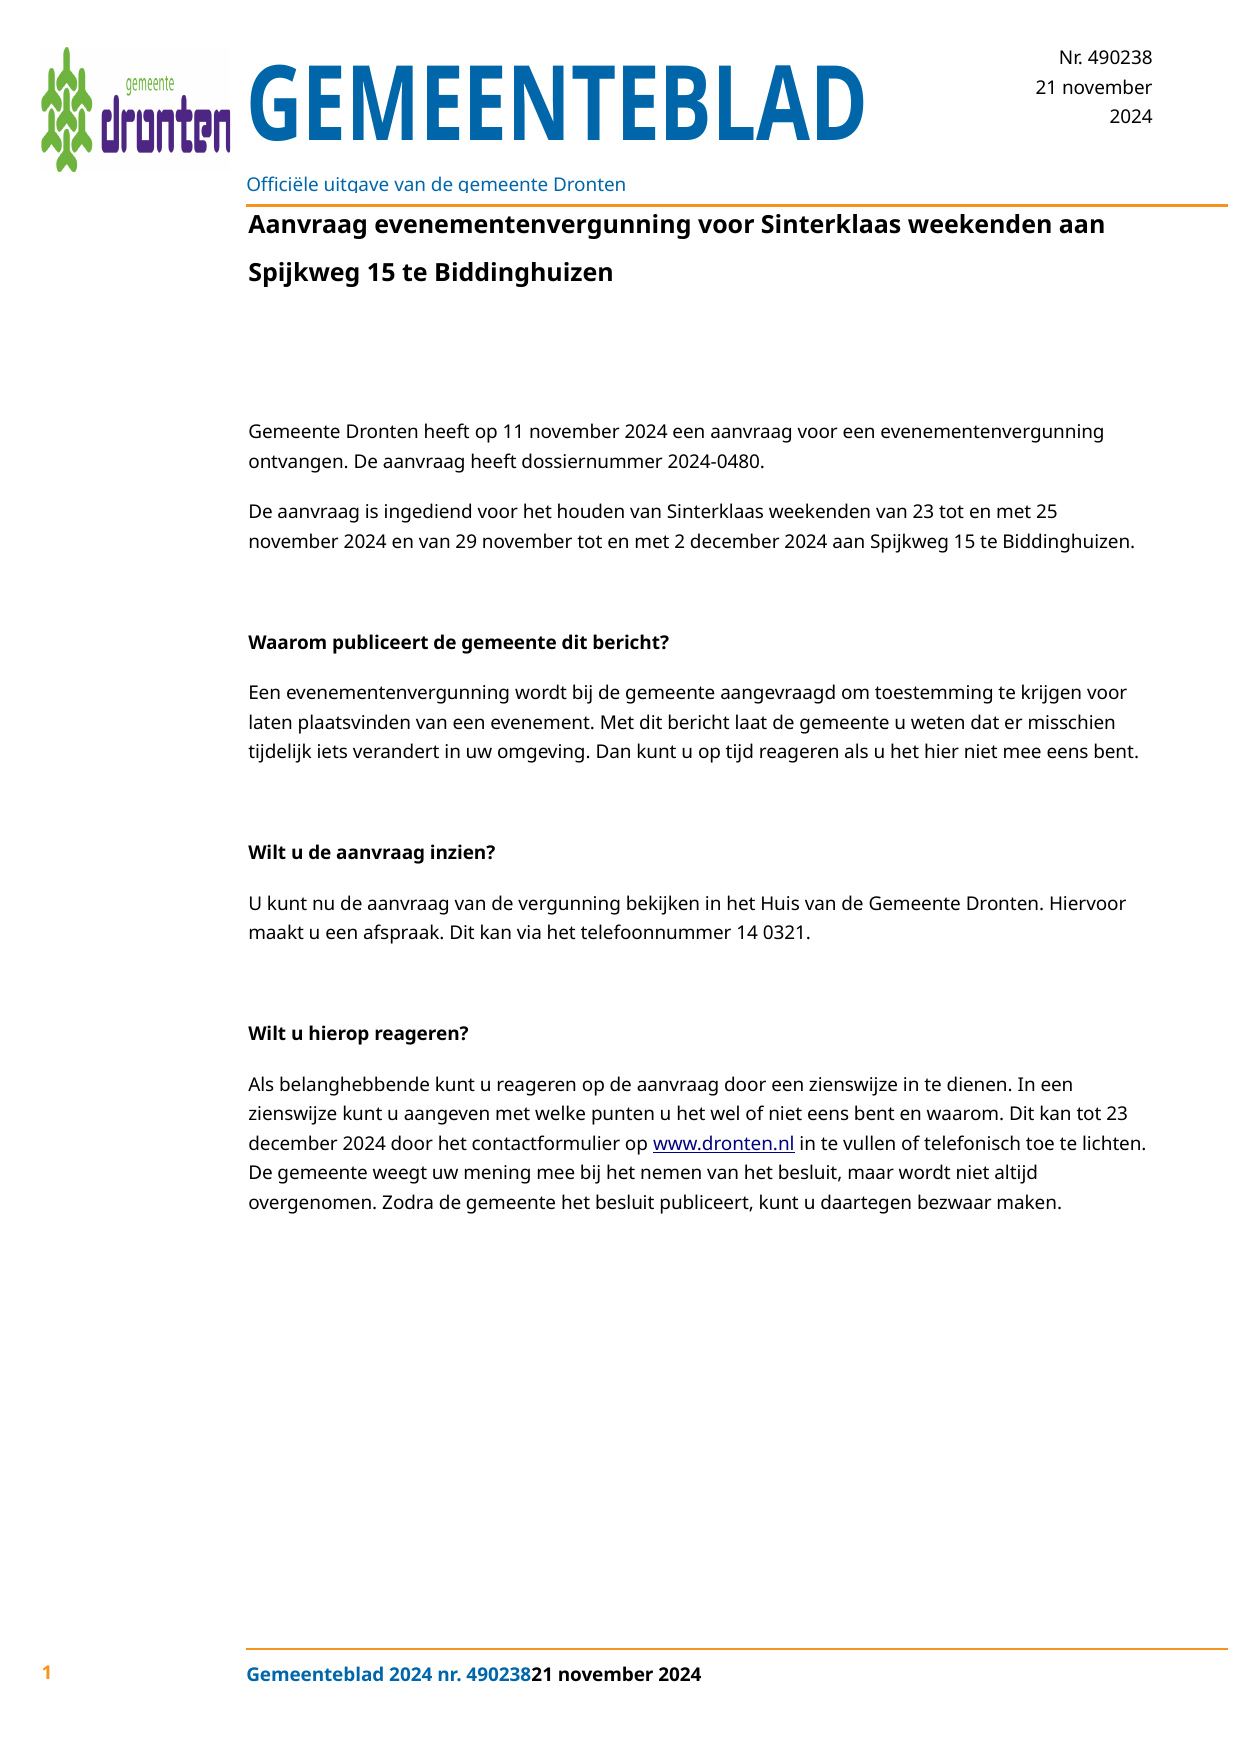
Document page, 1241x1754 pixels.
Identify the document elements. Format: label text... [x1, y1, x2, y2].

text Aanvraag evenementenvergunning voor Sinterklaas weekenden aan Spijkweg 15 te Biddinghuizen [248, 207, 1152, 288]
text Waarom publiceert de gemeente dit bericht? [248, 629, 1152, 655]
text Wilt u de aanvraag inzien? [248, 839, 1152, 865]
picture [41, 47, 231, 172]
text Als belanghebbende kunt u reageren op de aanvraag door een zienswijze in te dienen. In een zienswijze kunt u aangeven met welke punten u het wel of niet eens bent en waarom. Dit kan tot 23 december 2024 door het contactformulier op www.dronten.nl in te vullen of telefonisch toe te lichten. De gemeente weegt uw mening mee bij het nemen van het besluit, maar wordt niet altijd overgenomen. Zodra de gemeente het besluit publiceert, kunt u daartegen bezwaar maken. [248, 1071, 1152, 1215]
text U kunt nu de aanvraag van de vergunning bekijken in het Huis van de Gemeente Dronten. Hiervoor maakt u een afspraak. Dit kan via het telefoonnummer 14 0321. [248, 890, 1152, 945]
text Een evenementenvergunning wordt bij de gemeente aangevraagd om toestemming te krijgen voor laten plaatsvinden van een evenement. Met dit bericht laat de gemeente u weten dat er misschien tijdelijk iets verandert in uw omgeving. Dan kunt u op tijd reageren als u het hier niet mee eens bent. [248, 679, 1152, 764]
text De aanvraag is ingediend voor het houden van Sinterklaas weekenden van 23 tot en met 25 november 2024 en van 29 november tot en met 2 december 2024 aan Spijkweg 15 te Biddinghuizen. [248, 499, 1152, 554]
text Gemeente Dronten heeft op 11 november 2024 een aanvraag voor een evenementenvergunning ontvangen. De aanvraag heeft dossiernummer 2024-0480. [248, 419, 1152, 474]
text Wilt u hierop reageren? [248, 1020, 1152, 1046]
